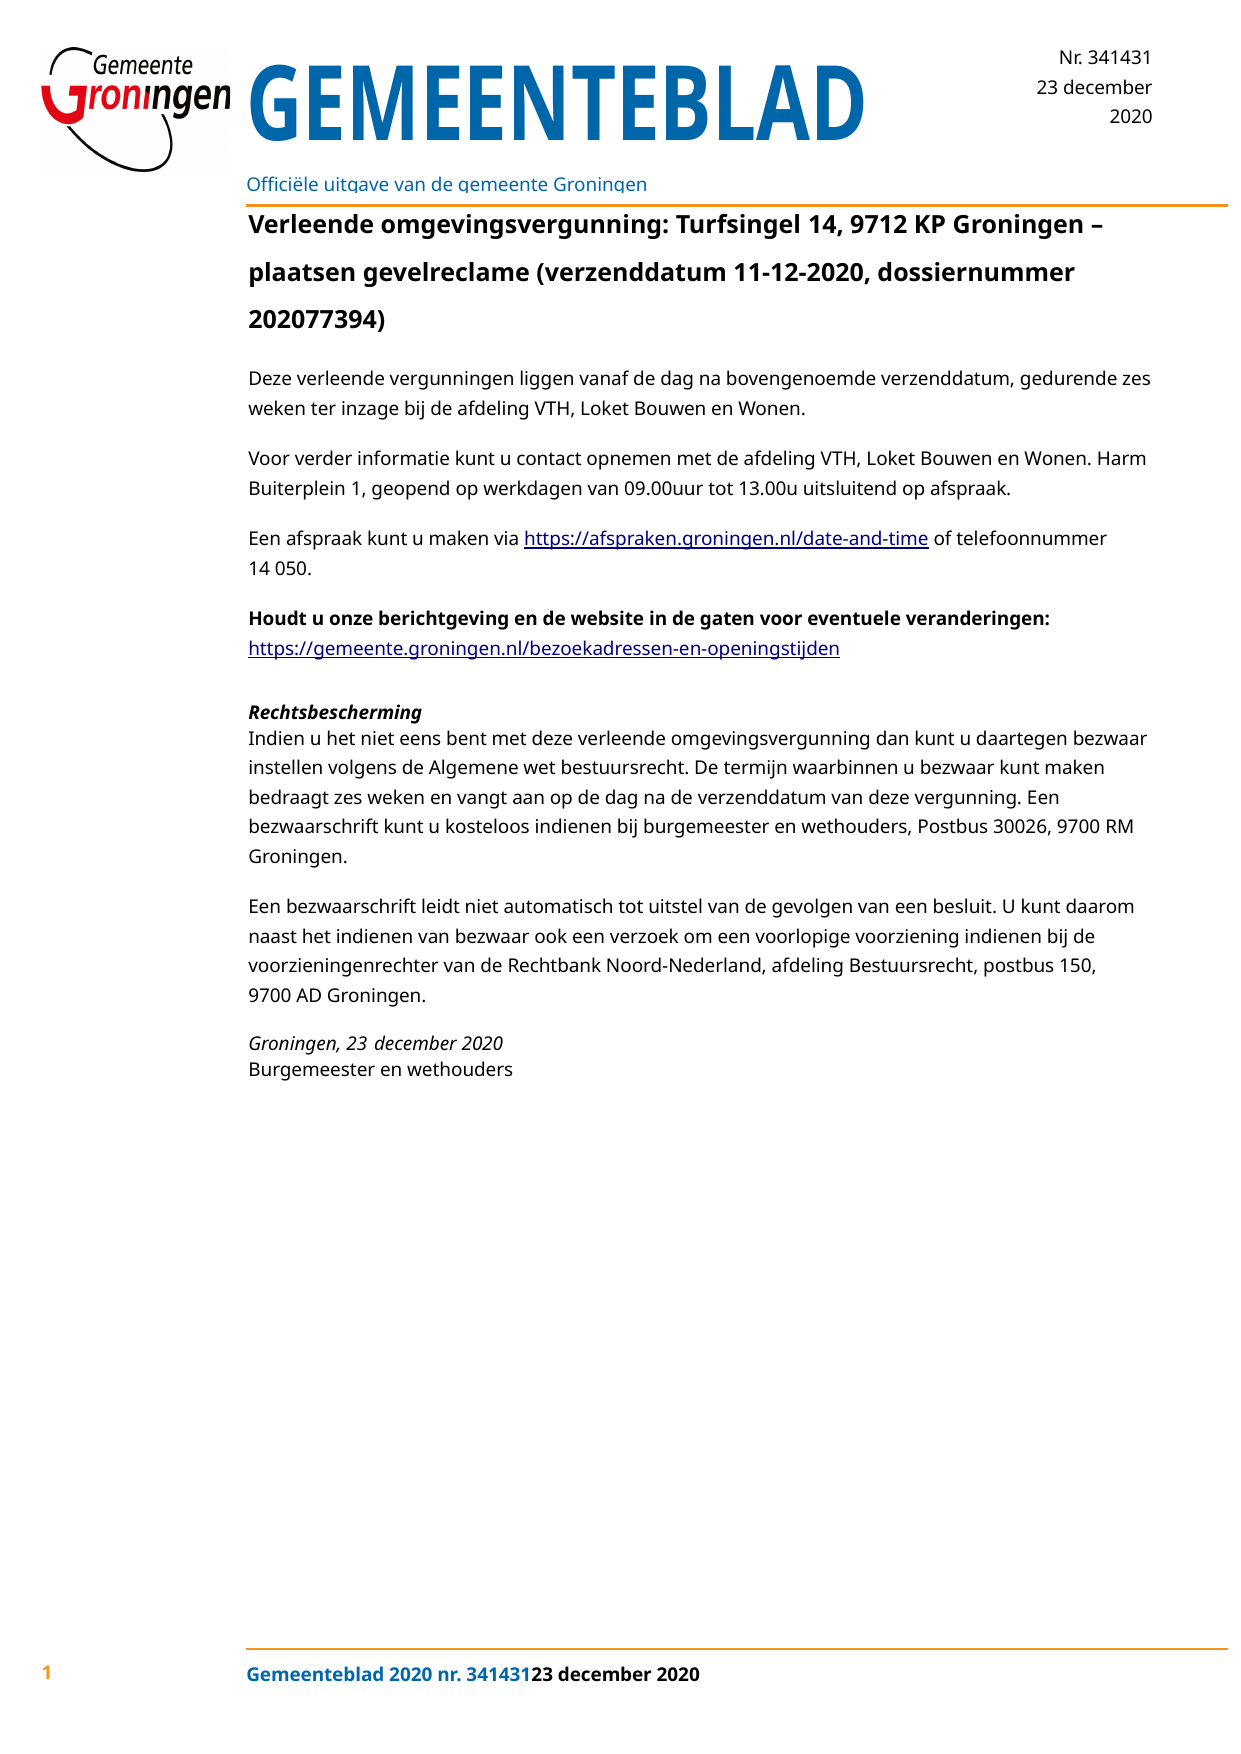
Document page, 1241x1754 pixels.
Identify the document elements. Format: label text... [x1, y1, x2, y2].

text Houdt u onze berichtgeving en de website in de gaten voor eventuele veranderingen: https://gemeente.groningen.nl/bezoekadressen-en-openingstijden [248, 606, 1152, 661]
text Indien u het niet eens bent met deze verleende omgevingsvergunning dan kunt u daartegen bezwaar instellen volgens de Algemene wet bestuursrecht. De termijn waarbinnen u bezwaar kunt maken bedraagt zes weken en vangt aan op de dag na de verzenddatum van deze vergunning. Een bezwaarschrift kunt u kosteloos indienen bij burgemeester en wethouders, Postbus 30026, 9700 RM Groningen. [248, 725, 1152, 869]
text Een bezwaarschrift leidt niet automatisch tot uitstel van de gevolgen van een besluit. U kunt daarom naast het indienen van bezwaar ook een verzoek om een voorlopige voorziening indienen bij de voorzieningenrechter van de Rechtbank Noord-Nederland, afdeling Bestuursrecht, postbus 150, 9700 AD Groningen. [248, 893, 1152, 1008]
picture [41, 47, 231, 172]
text Verleende omgevingsvergunning: Turfsingel 14, 9712 KP Groningen – plaatsen gevelreclame (verzenddatum 11-12-2020, dossiernummer 202077394) [248, 207, 1152, 336]
text Voor verder informatie kunt u contact opnemen met de afdeling VTH, Loket Bouwen en Wonen. Harm Buiterplein 1, geopend op werkdagen van 09.00uur tot 13.00u uitsluitend op afspraak. [248, 446, 1152, 501]
text Deze verleende vergunningen liggen vanaf de dag na bovengenoemde verzenddatum, gedurende zes weken ter inzage bij de afdeling VTH, Loket Bouwen en Wonen. [248, 366, 1152, 421]
text Groningen, 23 december 2020 [248, 1030, 1152, 1056]
text Rechtsbescherming [248, 699, 1152, 725]
text Een afspraak kunt u maken via https://afspraken.groningen.nl/date-and-time of telefoonnummer 14 050. [248, 526, 1152, 581]
text Burgemeester en wethouders [248, 1056, 1152, 1082]
